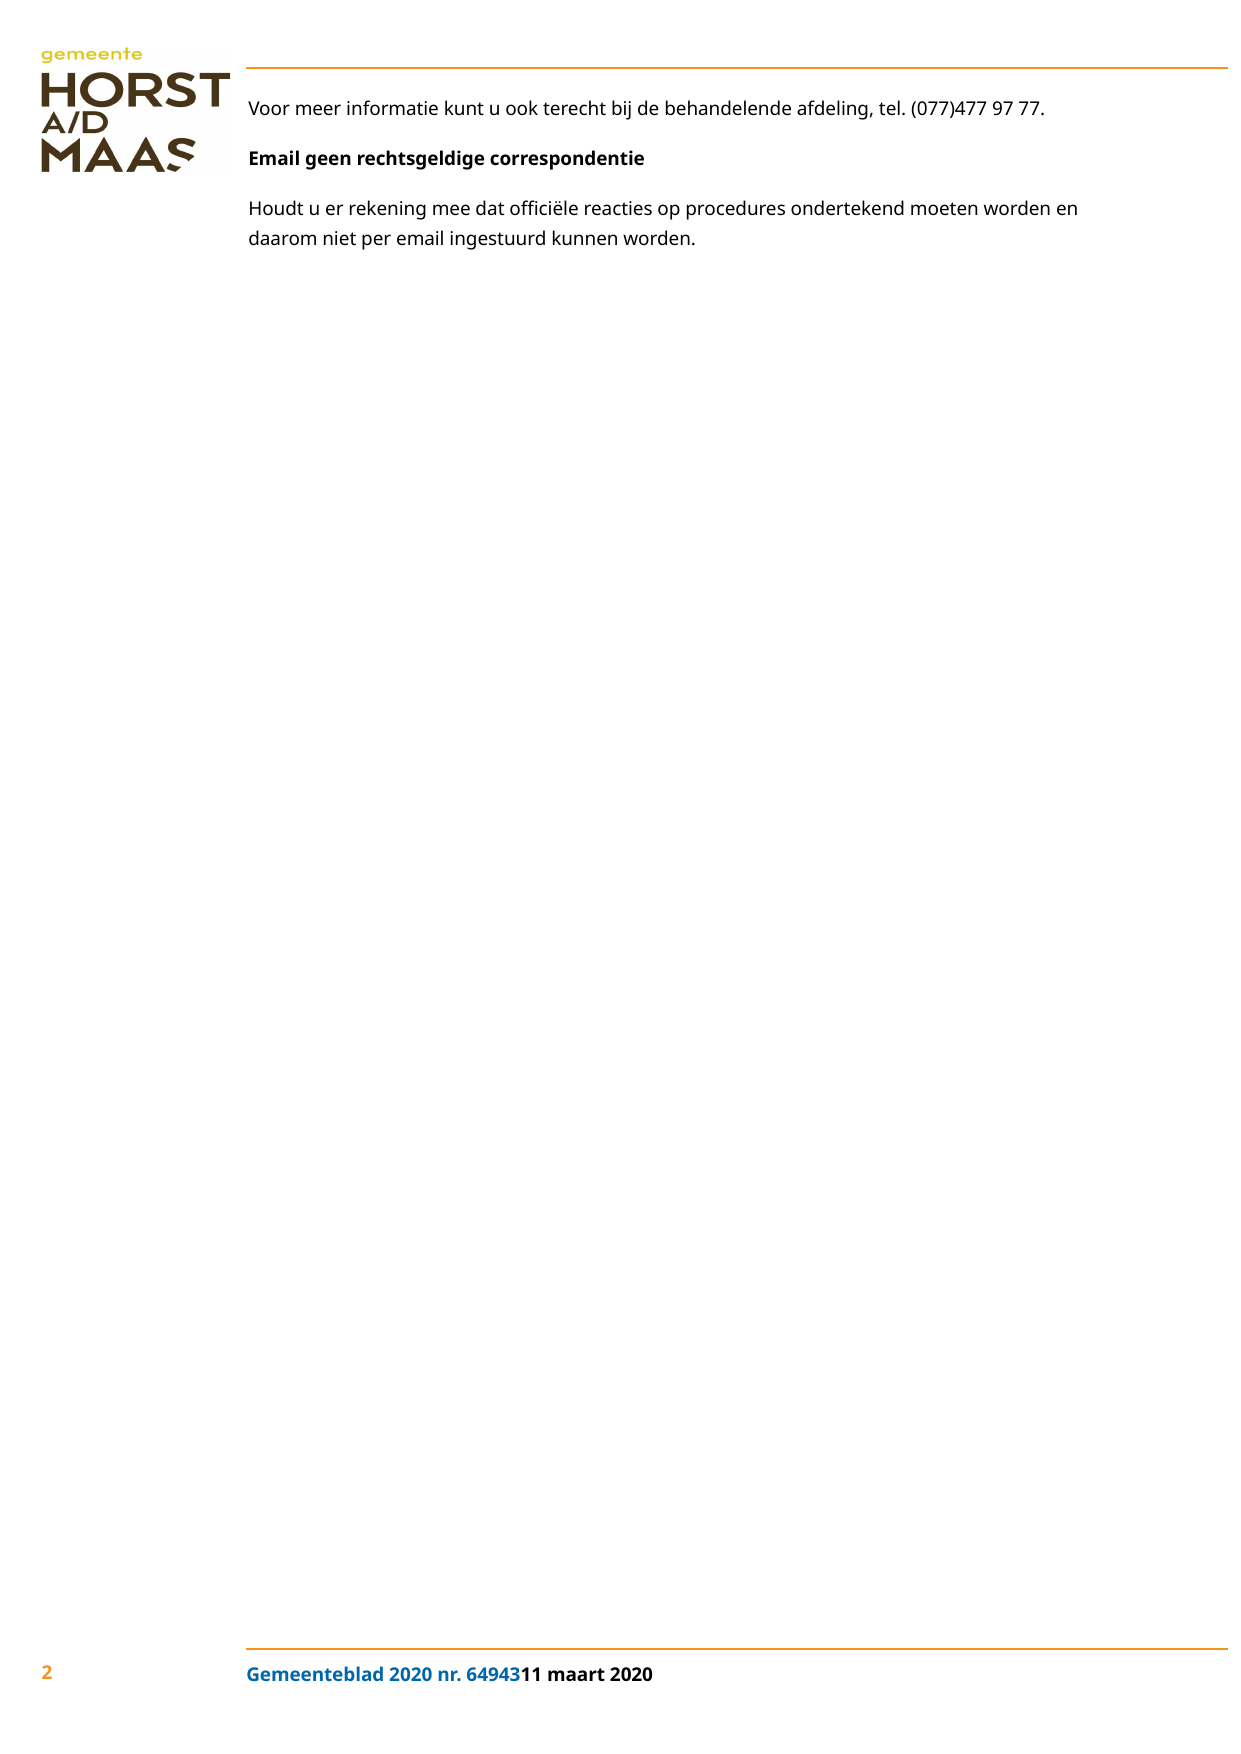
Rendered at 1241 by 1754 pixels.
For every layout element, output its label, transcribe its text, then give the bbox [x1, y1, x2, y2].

text Houdt u er rekening mee dat officiële reacties op procedures ondertekend moeten worden en daarom niet per email ingestuurd kunnen worden. [248, 196, 1152, 251]
text Voor meer informatie kunt u ook terecht bij de behandelende afdeling, tel. (077)477 97 77. [248, 95, 1152, 121]
picture [41, 47, 231, 172]
text Email geen rechtsgeldige correspondentie [248, 145, 1152, 171]
